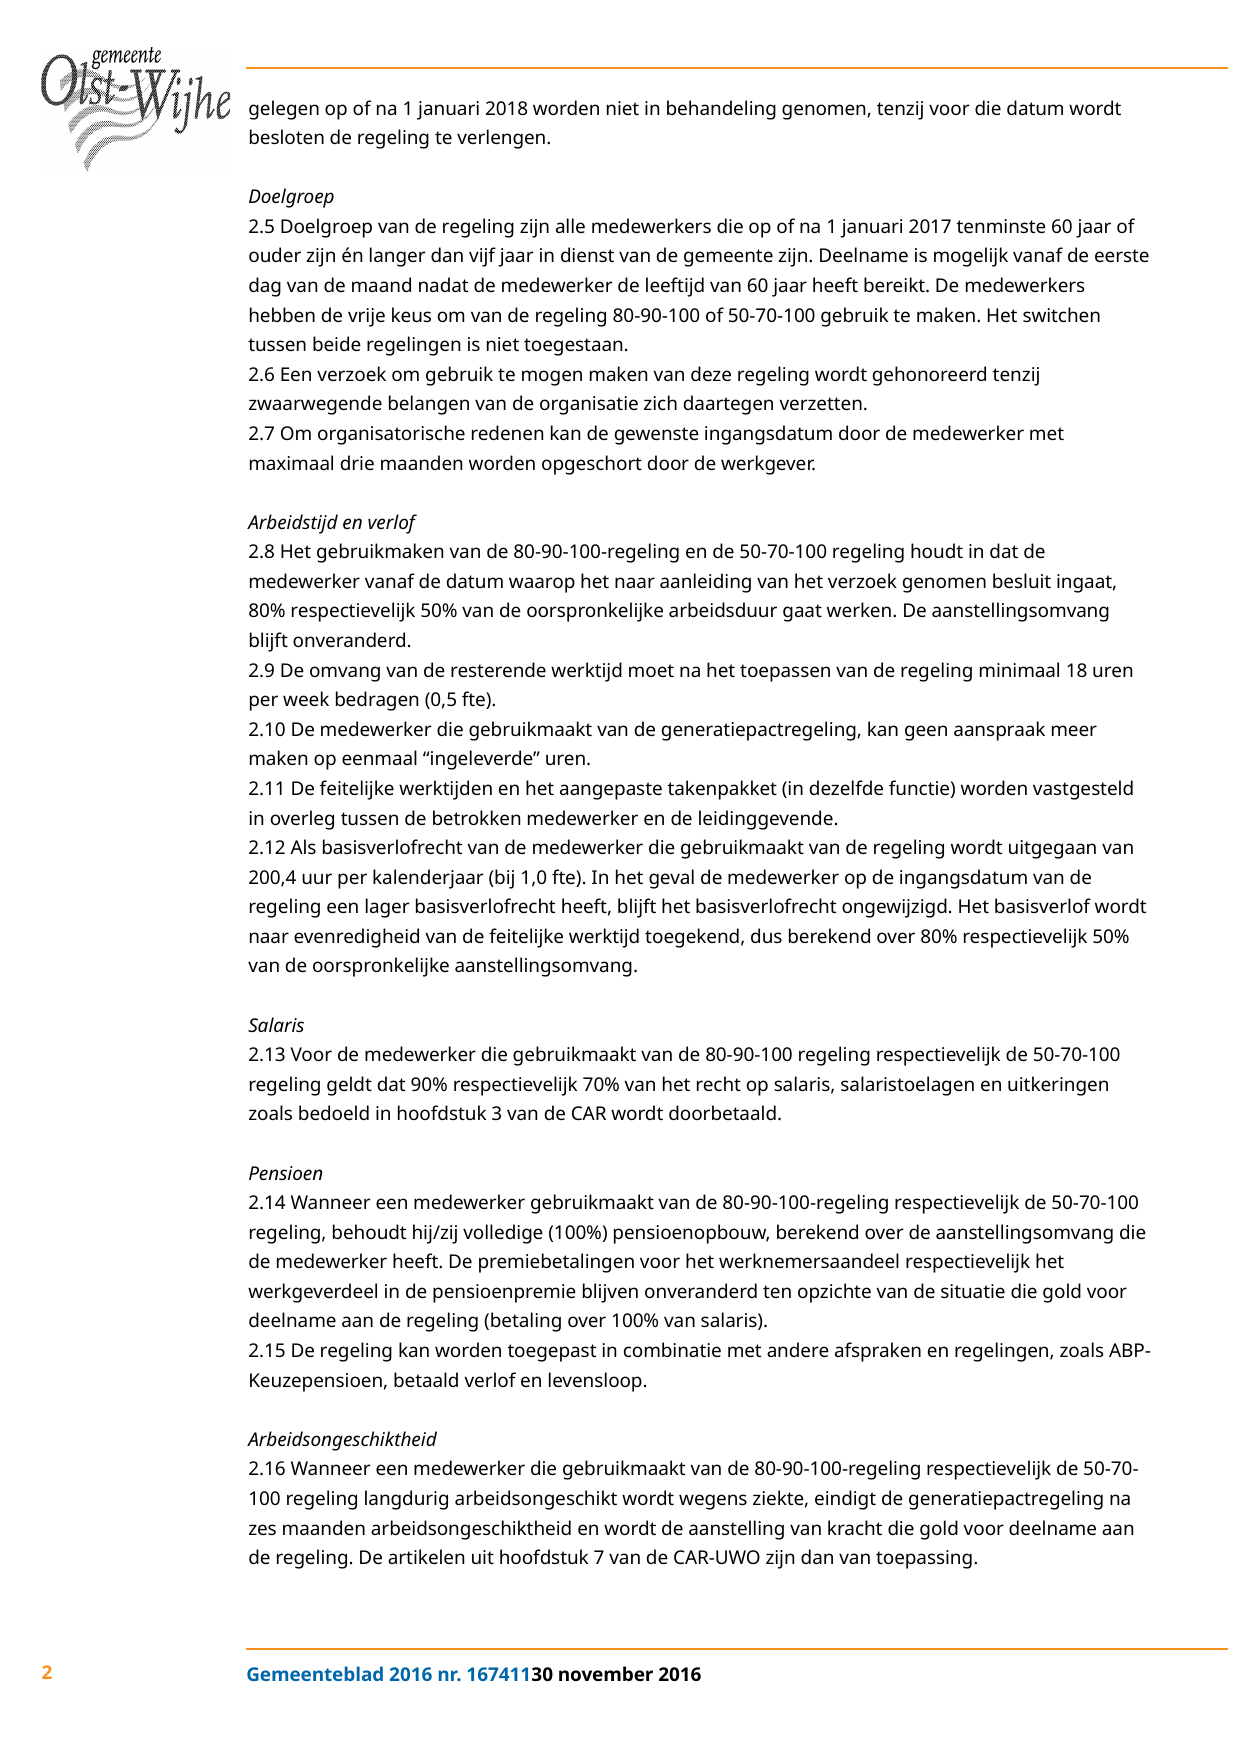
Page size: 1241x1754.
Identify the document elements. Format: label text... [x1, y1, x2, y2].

text 2.11 De feitelijke werktijden en het aangepaste takenpakket (in dezelfde functie) worden vastgesteld in overleg tussen de betrokken medewerker en de leidinggevende. [248, 775, 1152, 831]
text 2.14 Wanneer een medewerker gebruikmaakt van de 80-90-100-regeling respectievelijk de 50-70-100 regeling, behoudt hij/zij volledige (100%) pensioenopbouw, berekend over de aanstellingsomvang die de medewerker heeft. De premiebetalingen voor het werknemersaandeel respectievelijk het werkgeverdeel in de pensioenpremie blijven onveranderd ten opzichte van de situatie die gold voor deelname aan de regeling (betaling over 100% van salaris). [248, 1189, 1152, 1333]
text Doelgroep [248, 183, 1152, 209]
picture [41, 47, 231, 172]
text 2.12 Als basisverlofrecht van de medewerker die gebruikmaakt van de regeling wordt uitgegaan van 200,4 uur per kalenderjaar (bij 1,0 fte). In het geval de medewerker op de ingangsdatum van de regeling een lager basisverlofrecht heeft, blijft het basisverlofrecht ongewijzigd. Het basisverlof wordt naar evenredigheid van de feitelijke werktijd toegekend, dus berekend over 80% respectievelijk 50% van de oorspronkelijke aanstellingsomvang. [248, 834, 1152, 978]
text 2.8 Het gebruikmaken van de 80-90-100-regeling en de 50-70-100 regeling houdt in dat de medewerker vanaf de datum waarop het naar aanleiding van het verzoek genomen besluit ingaat, 80% respectievelijk 50% van de oorspronkelijke arbeidsduur gaat werken. De aanstellingsomvang blijft onveranderd. [248, 538, 1152, 653]
text 2.7 Om organisatorische redenen kan de gewenste ingangsdatum door de medewerker met maximaal drie maanden worden opgeschort door de werkgever. [248, 420, 1152, 476]
text 2.10 De medewerker die gebruikmaakt van de generatiepactregeling, kan geen aanspraak meer maken op eenmaal “ingeleverde” uren. [248, 716, 1152, 771]
text 2.16 Wanneer een medewerker die gebruikmaakt van de 80-90-100-regeling respectievelijk de 50-70-100 regeling langdurig arbeidsongeschikt wordt wegens ziekte, eindigt de generatiepactregeling na zes maanden arbeidsongeschiktheid en wordt de aanstelling van kracht die gold voor deelname aan de regeling. De artikelen uit hoofdstuk 7 van de CAR-UWO zijn dan van toepassing. [248, 1456, 1152, 1570]
text 2.13 Voor de medewerker die gebruikmaakt van de 80-90-100 regeling respectievelijk de 50-70-100 regeling geldt dat 90% respectievelijk 70% van het recht op salaris, salaristoelagen en uitkeringen zoals bedoeld in hoofdstuk 3 van de CAR wordt doorbetaald. [248, 1041, 1152, 1126]
text 2.6 Een verzoek om gebruik te mogen maken van deze regeling wordt gehonoreerd tenzij zwaarwegende belangen van de organisatie zich daartegen verzetten. [248, 361, 1152, 416]
text 2.15 De regeling kan worden toegepast in combinatie met andere afspraken en regelingen, zoals ABP- Keuzepensioen, betaald verlof en levensloop. [248, 1337, 1152, 1393]
text 2.9 De omvang van de resterende werktijd moet na het toepassen van de regeling minimaal 18 uren per week bedragen (0,5 fte). [248, 657, 1152, 712]
text Arbeidstijd en verlof [248, 509, 1152, 535]
text gelegen op of na 1 januari 2018 worden niet in behandeling genomen, tenzij voor die datum wordt besloten de regeling te verlengen. [248, 95, 1152, 150]
text Salaris [248, 1012, 1152, 1038]
text Arbeidsongeschiktheid [248, 1426, 1152, 1452]
text Pensioen [248, 1160, 1152, 1186]
text 2.5 Doelgroep van de regeling zijn alle medewerkers die op of na 1 januari 2017 tenminste 60 jaar of ouder zijn én langer dan vijf jaar in dienst van de gemeente zijn. Deelname is mogelijk vanaf de eerste dag van de maand nadat de medewerker de leeftijd van 60 jaar heeft bereikt. De medewerkers hebben de vrije keus om van de regeling 80-90-100 of 50-70-100 gebruik te maken. Het switchen tussen beide regelingen is niet toegestaan. [248, 213, 1152, 357]
